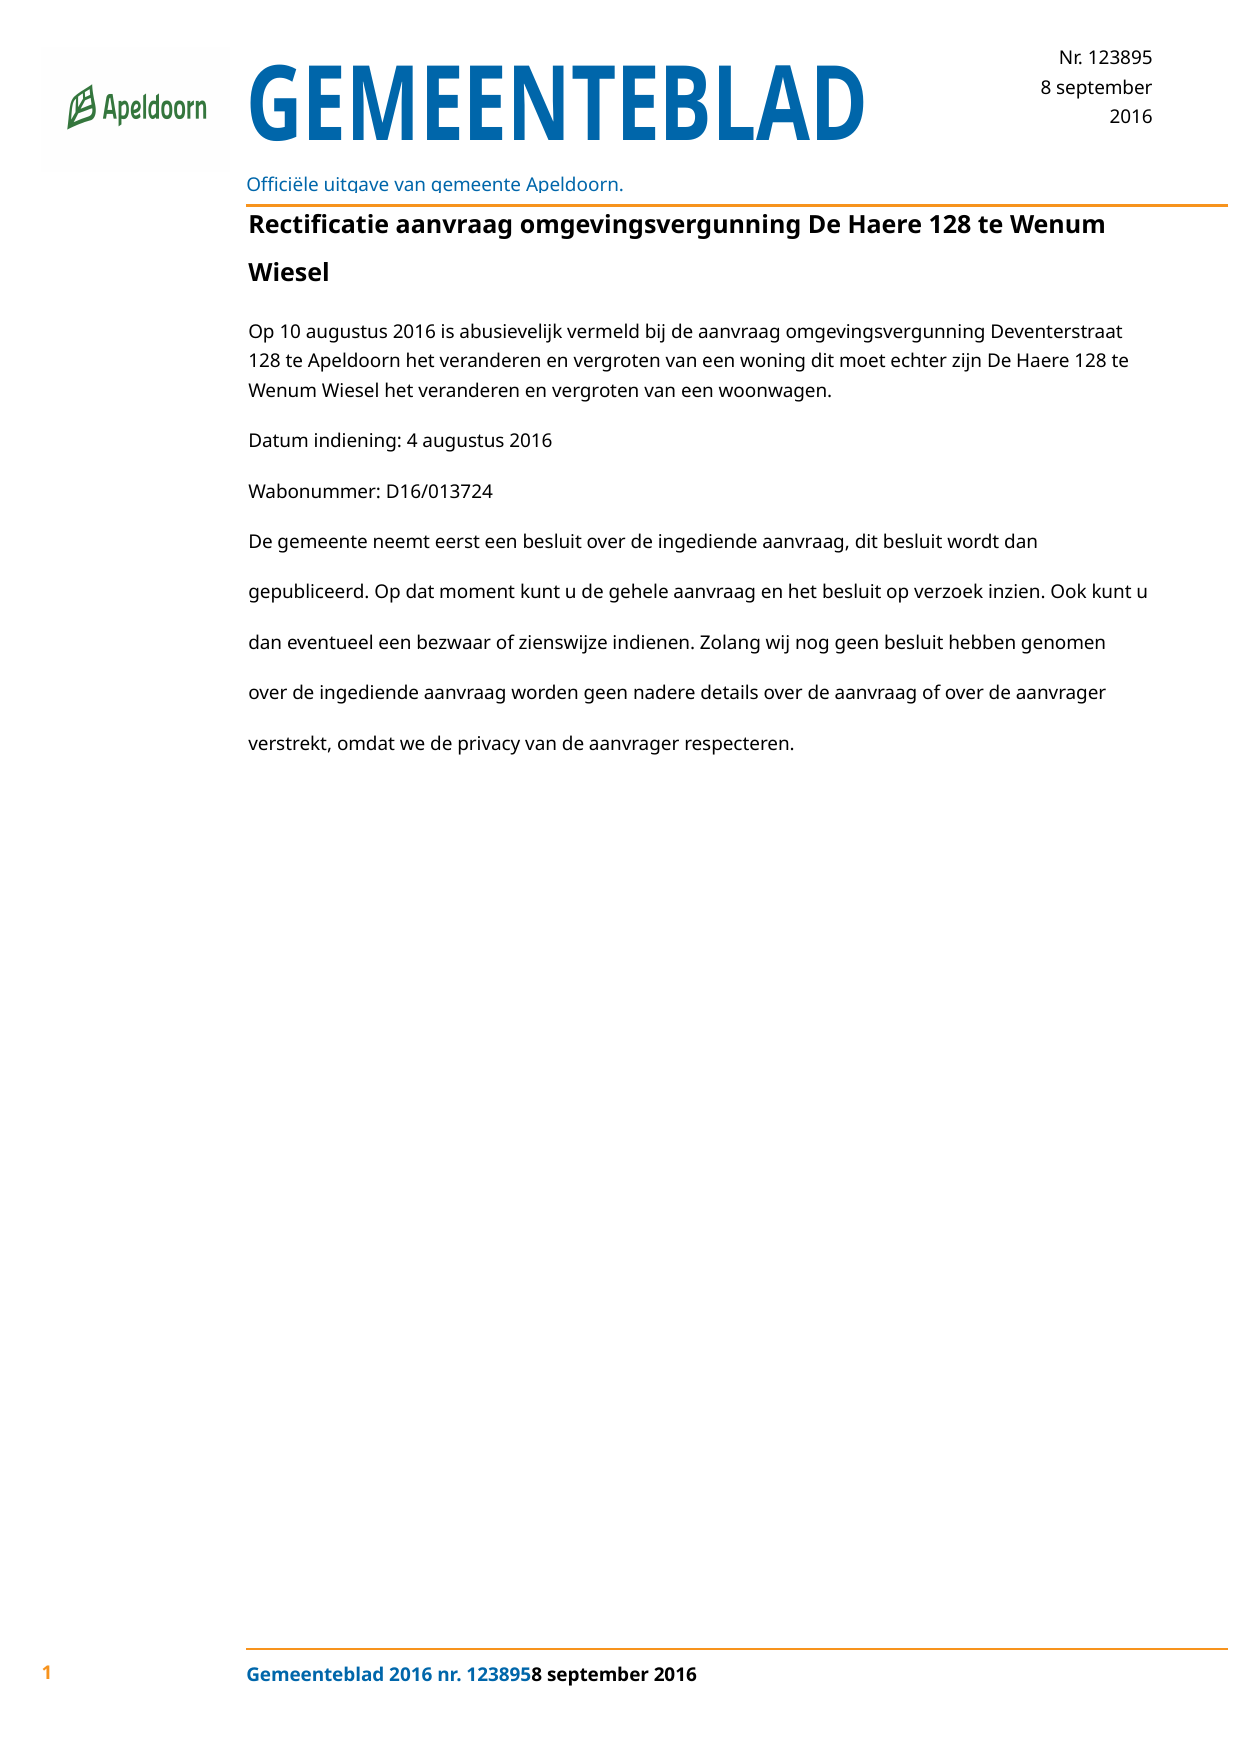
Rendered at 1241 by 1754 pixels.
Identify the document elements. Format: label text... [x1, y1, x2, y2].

text Datum indiening: 4 augustus 2016 [248, 427, 1152, 453]
text gepubliceerd. Op dat moment kunt u de gehele aanvraag en het besluit op verzoek inzien. Ook kunt u [248, 579, 1152, 604]
text De gemeente neemt eerst een besluit over de ingediende aanvraag, dit besluit wordt dan [248, 528, 1152, 554]
text Op 10 augustus 2016 is abusievelijk vermeld bij de aanvraag omgevingsvergunning Deventerstraat 128 te Apeldoorn het veranderen en vergroten van een woning dit moet echter zijn De Haere 128 te Wenum Wiesel het veranderen en vergroten van een woonwagen. [248, 318, 1152, 403]
picture [41, 47, 231, 172]
text over de ingediende aanvraag worden geen nadere details over de aanvraag of over de aanvrager [248, 679, 1152, 705]
text dan eventueel een bezwaar of zienswijze indienen. Zolang wij nog geen besluit hebben genomen [248, 629, 1152, 655]
text Rectificatie aanvraag omgevingsvergunning De Haere 128 te Wenum Wiesel [248, 207, 1152, 288]
text Wabonummer: D16/013724 [248, 478, 1152, 504]
text verstrekt, omdat we de privacy van de aanvrager respecteren. [248, 730, 1152, 756]
